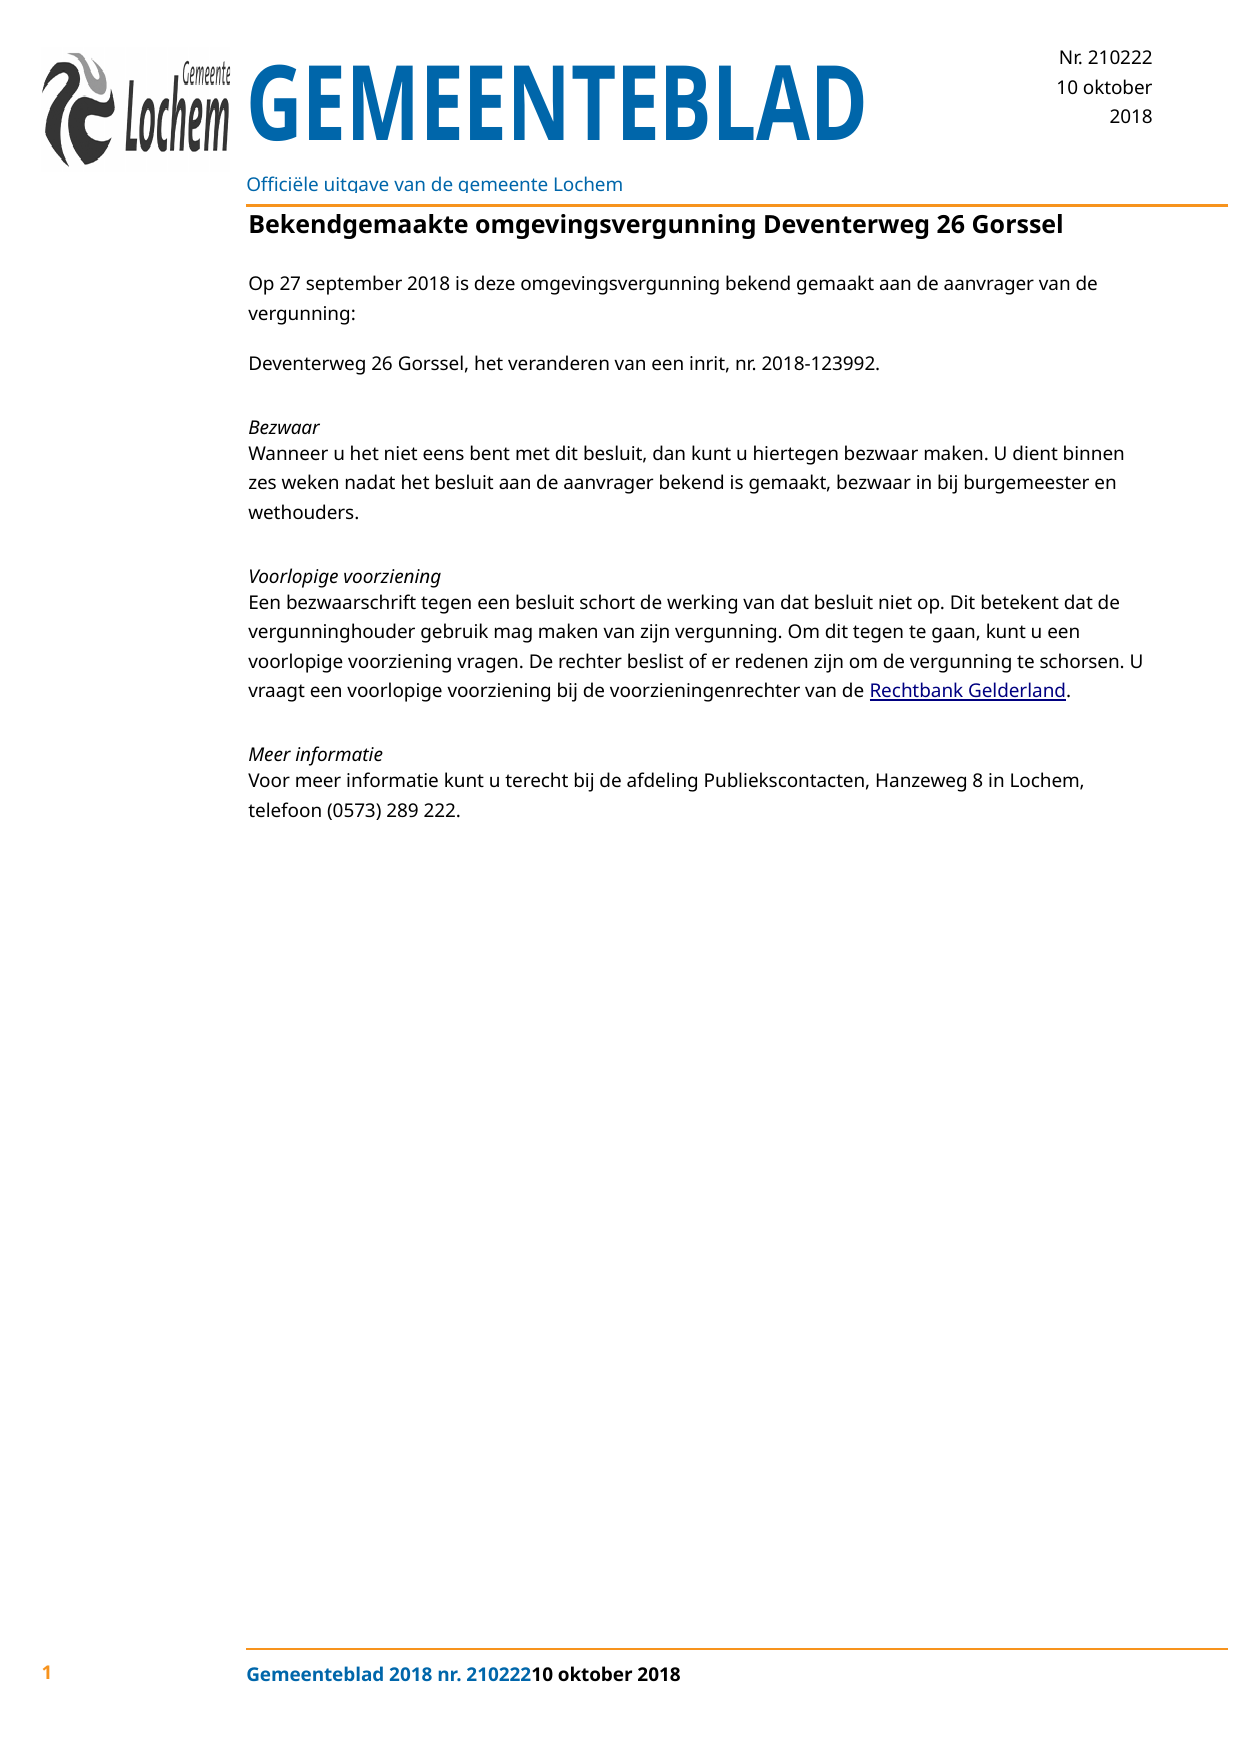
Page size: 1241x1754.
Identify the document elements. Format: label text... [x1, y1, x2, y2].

text Op 27 september 2018 is deze omgevingsvergunning bekend gemaakt aan de aanvrager van de vergunning: [248, 270, 1152, 326]
text Bezwaar [248, 414, 1152, 440]
picture [41, 47, 231, 172]
text Deventerweg 26 Gorssel, het veranderen van een inrit, nr. 2018-123992. [248, 350, 1152, 376]
text Voor meer informatie kunt u terecht bij de afdeling Publiekscontacten, Hanzeweg 8 in Lochem, telefoon (0573) 289 222. [248, 767, 1152, 823]
text Voorlopige voorziening [248, 563, 1152, 589]
text Een bezwaarschrift tegen een besluit schort de werking van dat besluit niet op. Dit betekent dat de vergunninghouder gebruik mag maken van zijn vergunning. Om dit tegen te gaan, kunt u een voorlopige voorziening vragen. De rechter beslist of er redenen zijn om de vergunning te schorsen. U vraagt een voorlopige voorziening bij de voorzieningenrechter van de Rechtbank Gelderland. [248, 589, 1152, 703]
text Wanneer u het niet eens bent met dit besluit, dan kunt u hiertegen bezwaar maken. U dient binnen zes weken nadat het besluit aan de aanvrager bekend is gemaakt, bezwaar in bij burgemeester en wethouders. [248, 440, 1152, 525]
text Bekendgemaakte omgevingsvergunning Deventerweg 26 Gorssel [248, 207, 1152, 241]
text Meer informatie [248, 742, 1152, 767]
